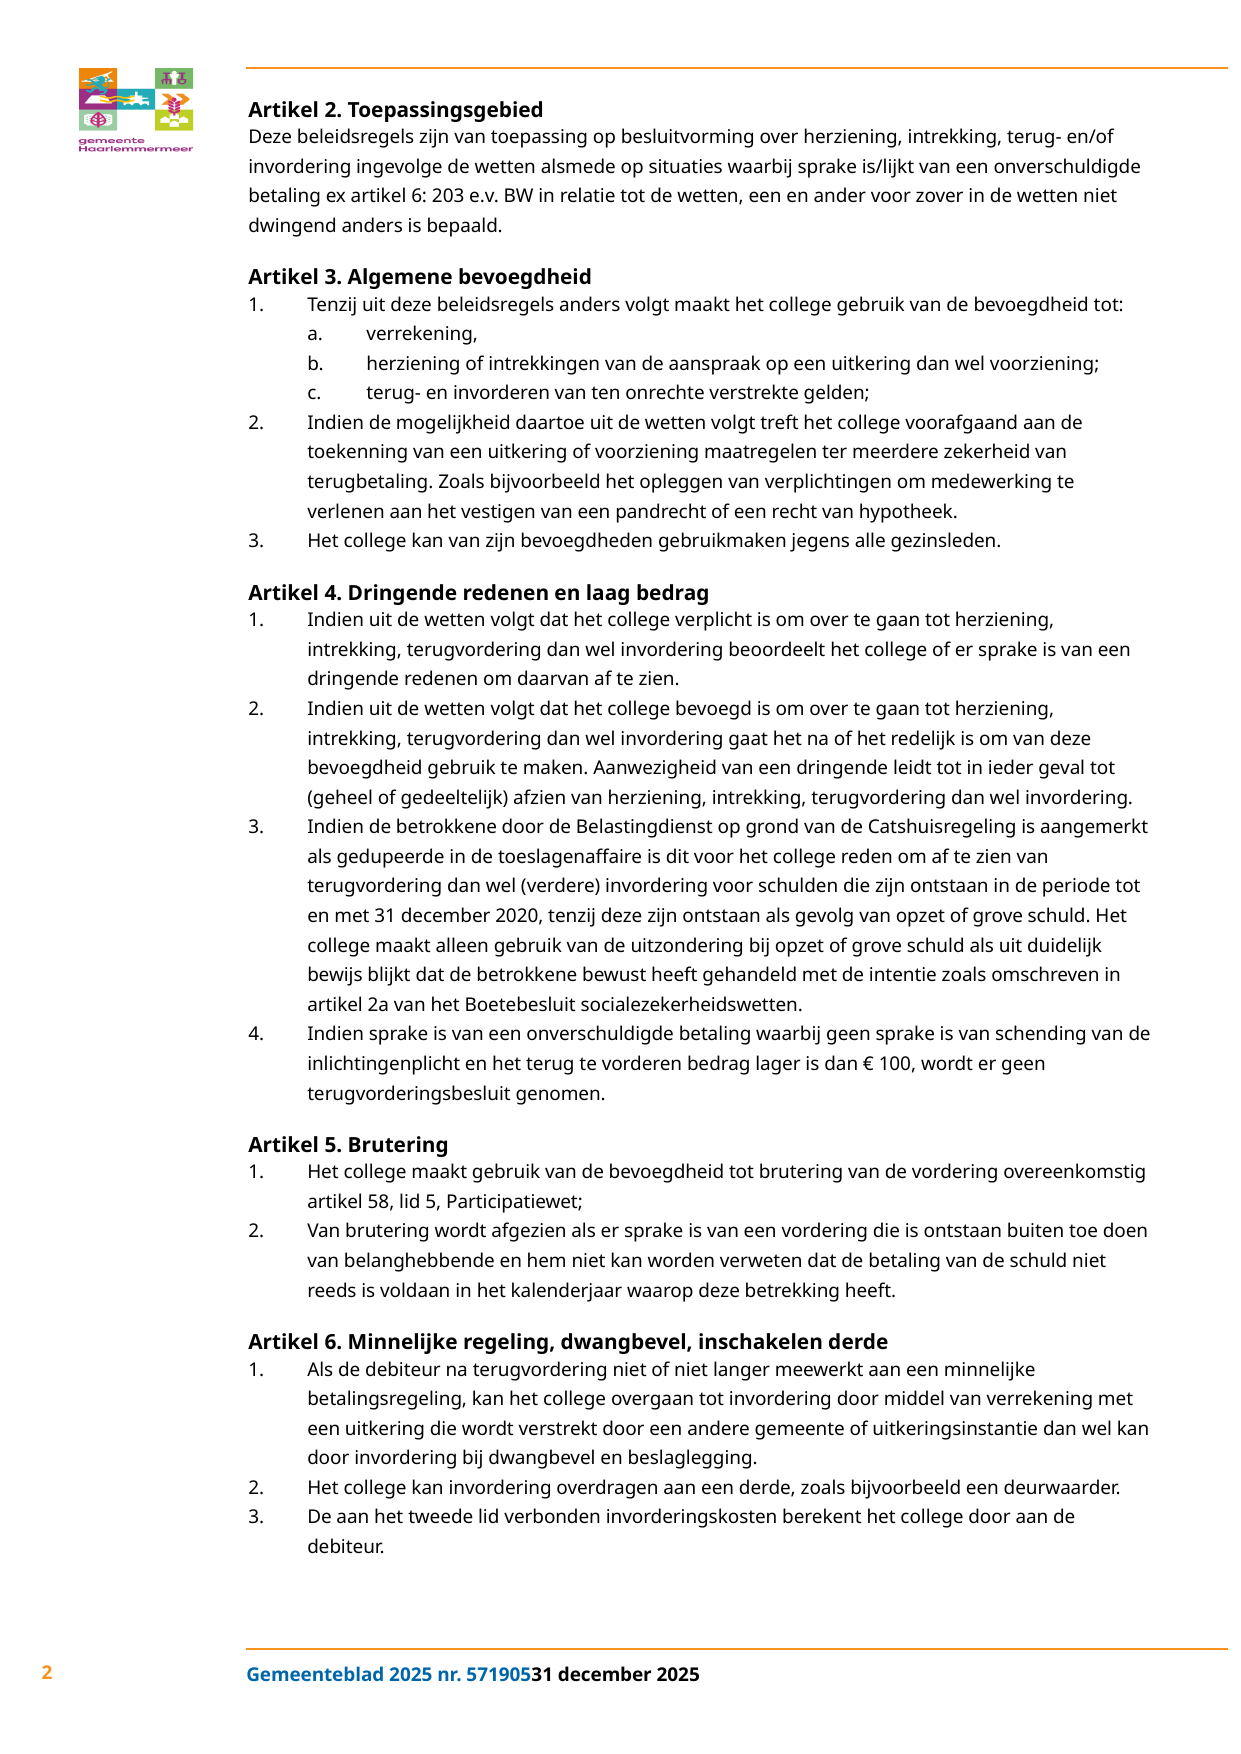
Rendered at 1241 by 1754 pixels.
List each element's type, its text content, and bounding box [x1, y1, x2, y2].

text Deze beleidsregels zijn van toepassing op besluitvorming over herziening, intrekking, terug- en/of invordering ingevolge de wetten alsmede op situaties waarbij sprake is/lijkt van een onverschuldigde betaling ex artikel 6: 203 e.v. BW in relatie tot de wetten, een en ander voor zover in de wetten niet dwingend anders is bepaald. [248, 123, 1152, 238]
text Artikel 5. Brutering [248, 1130, 1152, 1158]
list Het college maakt gebruik van de bevoegdheid tot brutering van de vordering overeenkomstig artikel 58, lid 5, Participatiewet; [248, 1158, 1152, 1214]
list Het college kan van zijn bevoegdheden gebruikmaken jegens alle gezinsleden. [248, 527, 1152, 553]
text Artikel 2. Toepassingsgebied [248, 95, 1152, 123]
list herziening of intrekkingen van de aanspraak op een uitkering dan wel voorziening; [307, 350, 1152, 376]
list Tenzij uit deze beleidsregels anders volgt maakt het college gebruik van de bevoegdheid tot: [248, 291, 1152, 317]
list Indien sprake is van een onverschuldigde betaling waarbij geen sprake is van schending van de inlichtingenplicht en het terug te vorderen bedrag lager is dan € 100, wordt er geen terugvorderingsbesluit genomen. [248, 1021, 1152, 1105]
list Indien uit de wetten volgt dat het college verplicht is om over te gaan tot herziening, intrekking, terugvordering dan wel invordering beoordeelt het college of er sprake is van een dringende redenen om daarvan af te zien. [248, 606, 1152, 691]
list Indien de betrokkene door de Belastingdienst op grond van de Catshuisregeling is aangemerkt als gedupeerde in de toeslagenaffaire is dit voor het college reden om af te zien van terugvordering dan wel (verdere) invordering voor schulden die zijn ontstaan in de periode tot en met 31 december 2020, tenzij deze zijn ontstaan als gevolg van opzet of grove schuld. Het college maakt alleen gebruik van de uitzondering bij opzet of grove schuld als uit duidelijk bewijs blijkt dat de betrokkene bewust heeft gehandeld met de intentie zoals omschreven in artikel 2a van het Boetebesluit socialezekerheidswetten. [248, 813, 1152, 1017]
list verrekening, [307, 320, 1152, 346]
list Van brutering wordt afgezien als er sprake is van een vordering die is ontstaan buiten toe doen van belanghebbende en hem niet kan worden verweten dat de betaling van de schuld niet reeds is voldaan in het kalenderjaar waarop deze betrekking heeft. [248, 1218, 1152, 1303]
list terug- en invorderen van ten onrechte verstrekte gelden; [307, 379, 1152, 405]
text Artikel 3. Algemene bevoegdheid [248, 262, 1152, 291]
list Indien uit de wetten volgt dat het college bevoegd is om over te gaan tot herziening, intrekking, terugvordering dan wel invordering gaat het na of het redelijk is om van deze bevoegdheid gebruik te maken. Aanwezigheid van een dringende leidt tot in ieder geval tot (geheel of gedeeltelijk) afzien van herziening, intrekking, terugvordering dan wel invordering. [248, 695, 1152, 809]
picture [41, 47, 231, 172]
list De aan het tweede lid verbonden invorderingskosten berekent het college door aan de debiteur. [248, 1504, 1152, 1559]
list Het college kan invordering overdragen aan een derde, zoals bijvoorbeeld een deurwaarder. [248, 1474, 1152, 1500]
list Indien de mogelijkheid daartoe uit de wetten volgt treft het college voorafgaand aan de toekenning van een uitkering of voorziening maatregelen ter meerdere zekerheid van terugbetaling. Zoals bijvoorbeeld het opleggen van verplichtingen om medewerking te verlenen aan het vestigen van een pandrecht of een recht van hypotheek. [248, 409, 1152, 524]
text Artikel 6. Minnelijke regeling, dwangbevel, inschakelen derde [248, 1327, 1152, 1356]
list Als de debiteur na terugvordering niet of niet langer meewerkt aan een minnelijke betalingsregeling, kan het college overgaan tot invordering door middel van verrekening met een uitkering die wordt verstrekt door een andere gemeente of uitkeringsinstantie dan wel kan door invordering bij dwangbevel en beslaglegging. [248, 1356, 1152, 1470]
text Artikel 4. Dringende redenen en laag bedrag [248, 578, 1152, 606]
